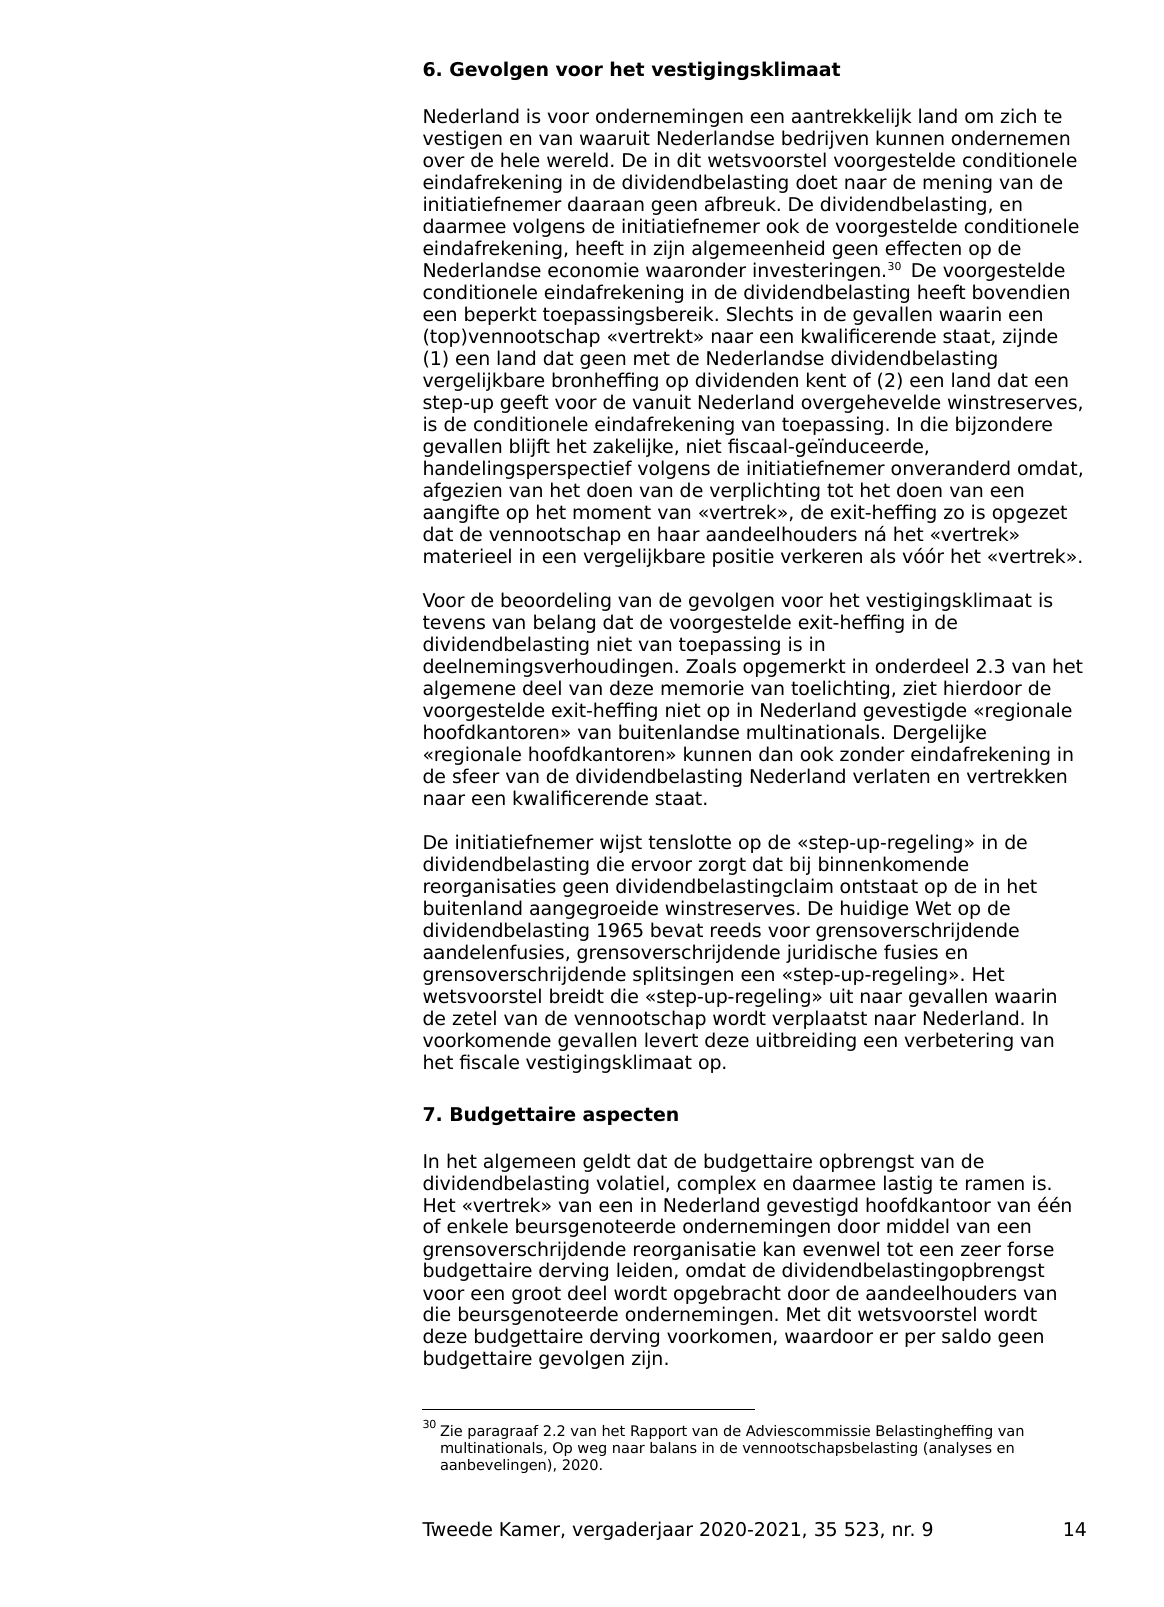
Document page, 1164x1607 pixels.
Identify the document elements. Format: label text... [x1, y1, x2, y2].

text De initiatiefnemer wijst tenslotte op de «step-up-regeling» in de dividendbelasting die ervoor zorgt dat bij binnenkomende reorganisaties geen dividendbelastingclaim ontstaat op de in het buitenland aangegroeide winstreserves. De huidige Wet op de dividendbelasting 1965 bevat reeds voor grensoverschrijdende aandelenfusies, grensoverschrijdende juridische fusies en grensoverschrijdende splitsingen een «step-up-regeling». Het wetsvoorstel breidt die «step-up-regeling» uit naar gevallen waarin de zetel van de vennootschap wordt verplaatst naar Nederland. In voorkomende gevallen levert deze uitbreiding een verbetering van het fiscale vestigingsklimaat op. [422, 832, 1087, 1073]
text Zie paragraaf 2.2 van het Rapport van de Adviescommissie Belastingheffing van multinationals, Op weg naar balans in de vennootschapsbelasting (analyses en aanbevelingen), 2020. [422, 1418, 1087, 1474]
text In het algemeen geldt dat de budgettaire opbrengst van de dividendbelasting volatiel, complex en daarmee lastig te ramen is. Het «vertrek» van een in Nederland gevestigd hoofdkantoor van één of enkele beursgenoteerde ondernemingen door middel van een grensoverschrijdende reorganisatie kan evenwel tot een zeer forse budgettaire derving leiden, omdat de dividendbelastingopbrengst voor een groot deel wordt opgebracht door de aandeelhouders van die beursgenoteerde ondernemingen. Met dit wetsvoorstel wordt deze budgettaire derving voorkomen, waardoor er per saldo geen budgettaire gevolgen zijn. [422, 1151, 1087, 1370]
subtitle 6. Gevolgen voor het vestigingsklimaat [422, 59, 1087, 81]
subtitle 7. Budgettaire aspecten [422, 1103, 1087, 1126]
text Nederland is voor ondernemingen een aantrekkelijk land om zich te vestigen en van waaruit Nederlandse bedrijven kunnen ondernemen over de hele wereld. De in dit wetsvoorstel voorgestelde conditionele eindafrekening in de dividendbelasting doet naar de mening van de initiatiefnemer daaraan geen afbreuk. De dividendbelasting, en daarmee volgens de initiatiefnemer ook de voorgestelde conditionele eindafrekening, heeft in zijn algemeenheid geen effecten op de Nederlandse economie waaronder investeringen. De voorgestelde conditionele eindafrekening in de dividendbelasting heeft bovendien een beperkt toepassingsbereik. Slechts in de gevallen waarin een (top)vennootschap «vertrekt» naar een kwalificerende staat, zijnde (1) een land dat geen met de Nederlandse dividendbelasting vergelijkbare bronheffing op dividenden kent of (2) een land dat een step-up geeft voor de vanuit Nederland overgehevelde winstreserves, is de conditionele eindafrekening van toepassing. In die bijzondere gevallen blijft het zakelijke, niet fiscaal-geïnduceerde, handelingsperspectief volgens de initiatiefnemer onveranderd omdat, afgezien van het doen van de verplichting tot het doen van een aangifte op het moment van «vertrek», de exit-heffing zo is opgezet dat de vennootschap en haar aandeelhouders ná het «vertrek» materieel in een vergelijkbare positie verkeren als vóór het «vertrek». [422, 106, 1087, 568]
text Voor de beoordeling van de gevolgen voor het vestigingsklimaat is tevens van belang dat de voorgestelde exit-heffing in de dividendbelasting niet van toepassing is in deelnemingsverhoudingen. Zoals opgemerkt in onderdeel 2.3 van het algemene deel van deze memorie van toelichting, ziet hierdoor de voorgestelde exit-heffing niet op in Nederland gevestigde «regionale hoofdkantoren» van buitenlandse multinationals. Dergelijke «regionale hoofdkantoren» kunnen dan ook zonder eindafrekening in de sfeer van de dividendbelasting Nederland verlaten en vertrekken naar een kwalificerende staat. [422, 590, 1087, 809]
